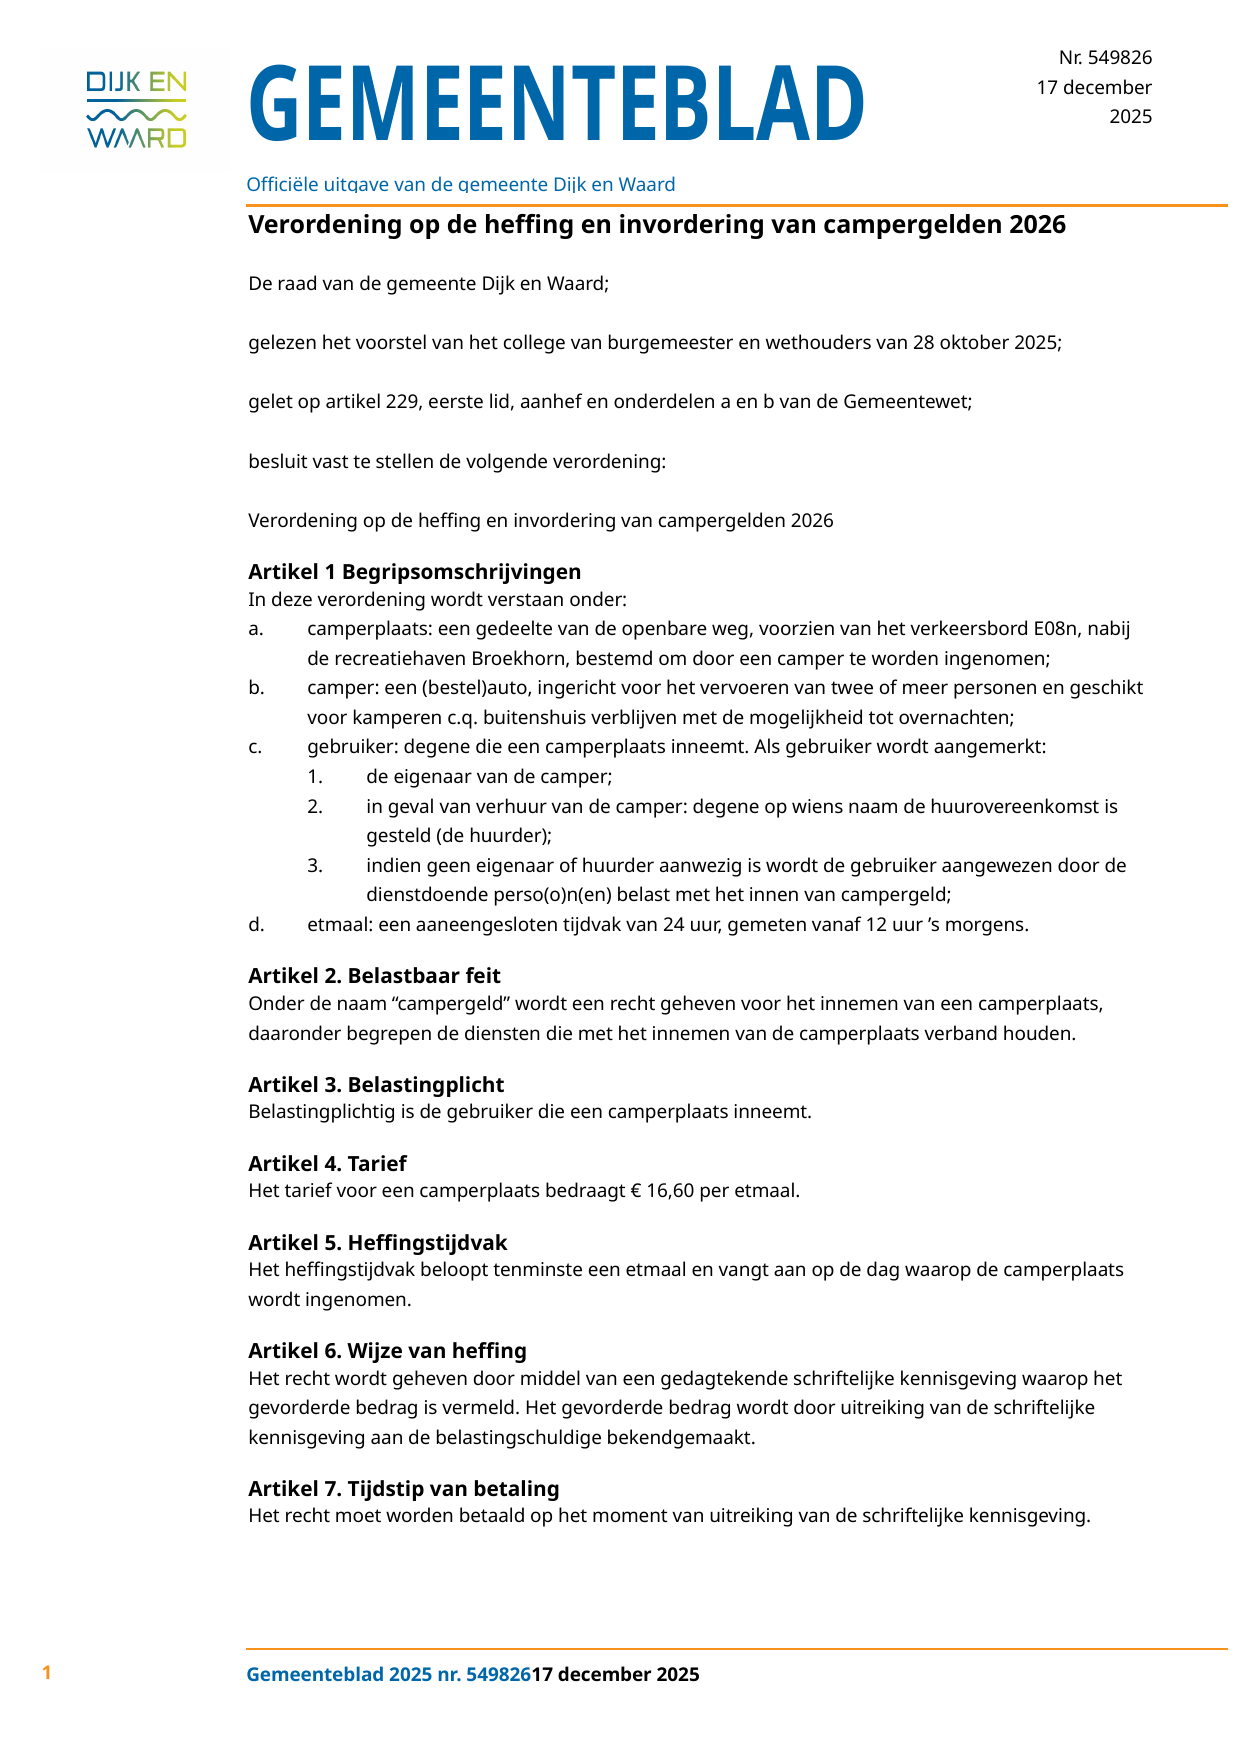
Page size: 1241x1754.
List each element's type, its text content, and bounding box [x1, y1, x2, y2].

picture [41, 47, 231, 172]
text Artikel 3. Belastingplicht [248, 1070, 1152, 1098]
text Het heffingstijdvak beloopt tenminste een etmaal en vangt aan op de dag waarop de camperplaats wordt ingenomen. [248, 1256, 1152, 1312]
text besluit vast te stellen de volgende verordening: [248, 448, 1152, 473]
text gelezen het voorstel van het college van burgemeester en wethouders van 28 oktober 2025; [248, 329, 1152, 355]
list indien geen eigenaar of huurder aanwezig is wordt de gebruiker aangewezen door de dienstdoende perso(o)n(en) belast met het innen van campergeld; [307, 852, 1152, 907]
text Het tarief voor een camperplaats bedraagt € 16,60 per etmaal. [248, 1177, 1152, 1203]
text Verordening op de heffing en invordering van campergelden 2026 [248, 507, 1152, 533]
text Artikel 2. Belastbaar feit [248, 962, 1152, 990]
text gelet op artikel 229, eerste lid, aanhef en onderdelen a en b van de Gemeentewet; [248, 389, 1152, 414]
text Artikel 1 Begripsomschrijvingen [248, 557, 1152, 586]
list gebruiker: degene die een camperplaats inneemt. Als gebruiker wordt aangemerkt: [248, 734, 1152, 759]
text Het recht wordt geheven door middel van een gedagtekende schriftelijke kennisgeving waarop het gevorderde bedrag is vermeld. Het gevorderde bedrag wordt door uitreiking van de schriftelijke kennisgeving aan de belastingschuldige bekendgemaakt. [248, 1365, 1152, 1449]
text De raad van de gemeente Dijk en Waard; [248, 270, 1152, 296]
text In deze verordening wordt verstaan onder: [248, 586, 1152, 612]
text Artikel 4. Tarief [248, 1149, 1152, 1177]
text Belastingplichtig is de gebruiker die een camperplaats inneemt. [248, 1098, 1152, 1124]
list de eigenaar van de camper; [307, 763, 1152, 789]
text Het recht moet worden betaald op het moment van uitreiking van de schriftelijke kennisgeving. [248, 1503, 1152, 1528]
list in geval van verhuur van de camper: degene op wiens naam de huurovereenkomst is gesteld (de huurder); [307, 793, 1152, 848]
list camperplaats: een gedeelte van de openbare weg, voorzien van het verkeersbord E08n, nabij de recreatiehaven Broekhorn, bestemd om door een camper te worden ingenomen; [248, 615, 1152, 671]
list camper: een (bestel)auto, ingericht voor het vervoeren van twee of meer personen en geschikt voor kamperen c.q. buitenshuis verblijven met de mogelijkheid tot overnachten; [248, 674, 1152, 730]
text Artikel 6. Wijze van heffing [248, 1336, 1152, 1365]
text Artikel 5. Heffingstijdvak [248, 1228, 1152, 1256]
text Artikel 7. Tijdstip van betaling [248, 1474, 1152, 1503]
list etmaal: een aaneengesloten tijdvak van 24 uur, gemeten vanaf 12 uur ’s morgens. [248, 911, 1152, 937]
text Verordening op de heffing en invordering van campergelden 2026 [248, 207, 1152, 241]
text Onder de naam “campergeld” wordt een recht geheven voor het innemen van een camperplaats, daaronder begrepen de diensten die met het innemen van de camperplaats verband houden. [248, 990, 1152, 1045]
